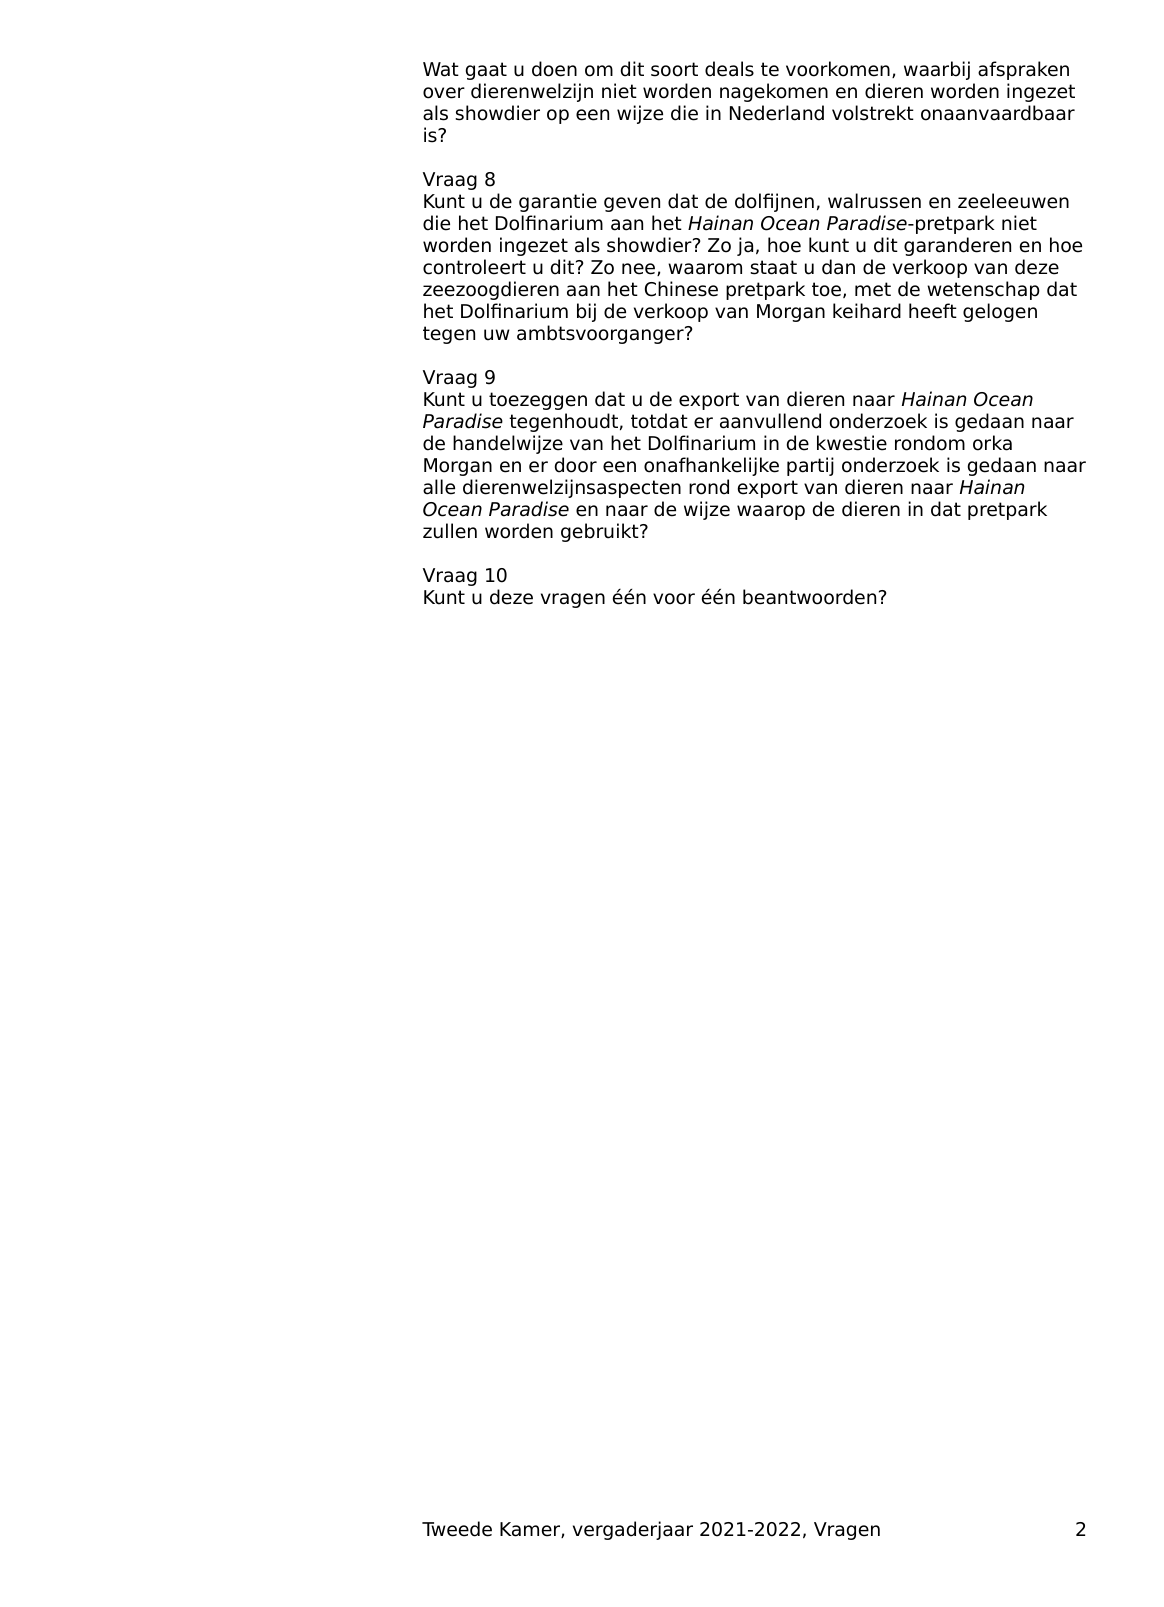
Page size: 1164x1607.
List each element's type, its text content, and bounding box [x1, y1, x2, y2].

text Kunt u de garantie geven dat de dolfijnen, walrussen en zeeleeuwen die het Dolfinarium aan het Hainan Ocean Paradise-pretpark niet worden ingezet als showdier? Zo ja, hoe kunt u dit garanderen en hoe controleert u dit? Zo nee, waarom staat u dan de verkoop van deze zeezoogdieren aan het Chinese pretpark toe, met de wetenschap dat het Dolfinarium bij de verkoop van Morgan keihard heeft gelogen tegen uw ambtsvoorganger? [422, 191, 1087, 345]
text Vraag 10 [422, 565, 1087, 587]
text Vraag 8 [422, 169, 1087, 191]
text Vraag 9 [422, 367, 1087, 389]
text Wat gaat u doen om dit soort deals te voorkomen, waarbij afspraken over dierenwelzijn niet worden nagekomen en dieren worden ingezet als showdier op een wijze die in Nederland volstrekt onaanvaardbaar is? [422, 59, 1087, 147]
text Kunt u toezeggen dat u de export van dieren naar Hainan Ocean Paradise tegenhoudt, totdat er aanvullend onderzoek is gedaan naar de handelwijze van het Dolfinarium in de kwestie rondom orka Morgan en er door een onafhankelijke partij onderzoek is gedaan naar alle dierenwelzijnsaspecten rond export van dieren naar Hainan Ocean Paradise en naar de wijze waarop de dieren in dat pretpark zullen worden gebruikt? [422, 389, 1087, 543]
text Kunt u deze vragen één voor één beantwoorden? [422, 587, 1087, 609]
